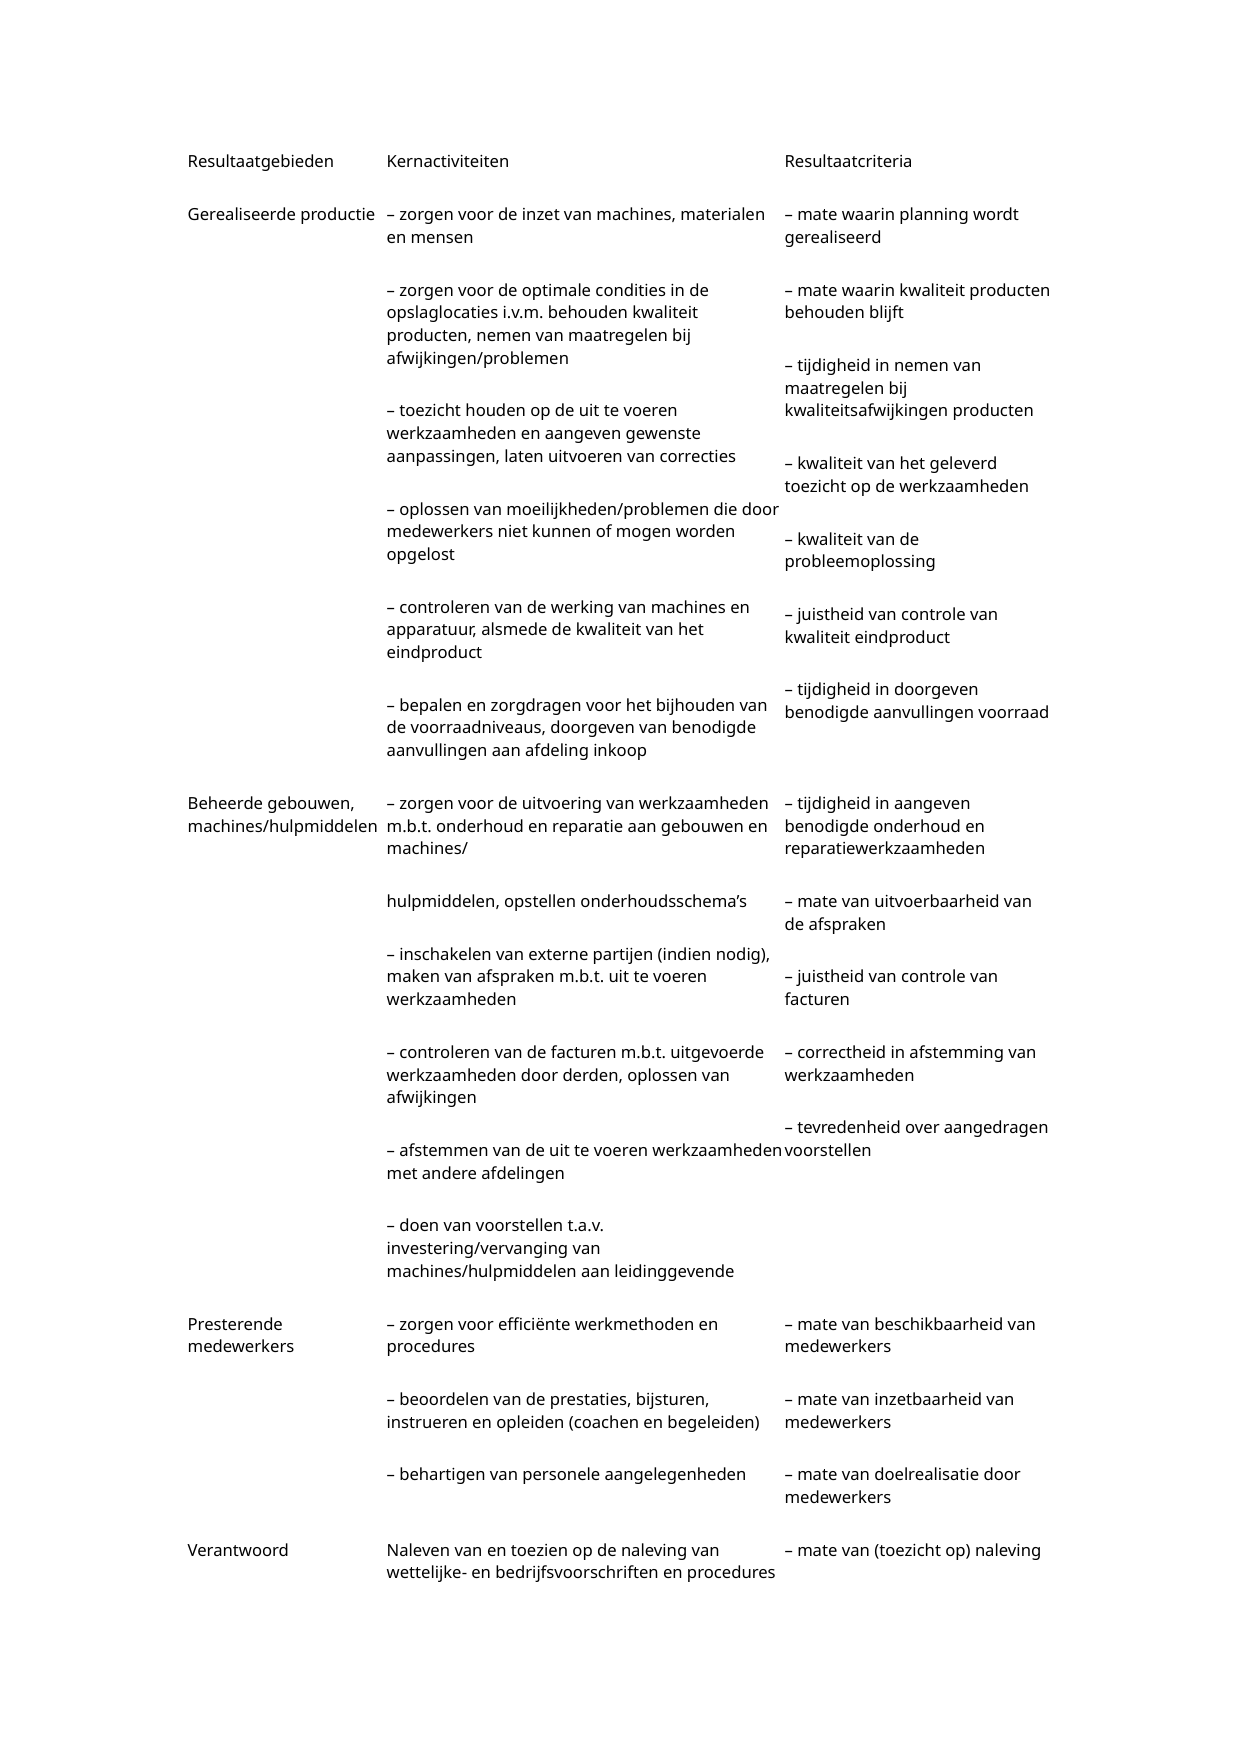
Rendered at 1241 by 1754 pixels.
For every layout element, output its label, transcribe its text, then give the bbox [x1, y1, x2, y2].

table_cell – mate van beschikbaarheid van medewerkers – mate van inzetbaarheid van medewerkers – mate van doelrealisatie door medewerkers [784, 1312, 1053, 1538]
table_header Kernactiviteiten [386, 150, 784, 203]
table_cell Presterende medewerkers [188, 1312, 386, 1538]
table_cell – zorgen voor efficiënte werkmethoden en procedures – beoordelen van de prestaties, bijsturen, instrueren en opleiden (coachen en begeleiden) – behartigen van personele aangelegenheden [386, 1312, 784, 1538]
table_cell – zorgen voor de inzet van machines, materialen en mensen – zorgen voor de optimale condities in de opslaglocaties i.v.m. behouden kwaliteit producten, nemen van maatregelen bij afwijkingen/problemen – toezicht houden op de uit te voeren werkzaamheden en aangeven gewenste aanpassingen, laten uitvoeren van correcties – oplossen van moeilijkheden/problemen die door medewerkers niet kunnen of mogen worden opgelost – controleren van de werking van machines en apparatuur, alsmede de kwaliteit van het eindproduct – bepalen en zorgdragen voor het bijhouden van de voorraadniveaus, doorgeven van benodigde aanvullingen aan afdeling inkoop [386, 203, 784, 791]
table_cell – mate van (toezicht op) naleving [784, 1538, 1053, 1584]
table_cell – zorgen voor de uitvoering van werkzaamheden m.b.t. onderhoud en reparatie aan gebouwen en machines/ hulpmiddelen, opstellen onderhoudsschema’s – inschakelen van externe partijen (indien nodig), maken van afspraken m.b.t. uit te voeren werkzaamheden – controleren van de facturen m.b.t. uitgevoerde werkzaamheden door derden, oplossen van afwijkingen – afstemmen van de uit te voeren werkzaamheden met andere afdelingen – doen van voorstellen t.a.v. investering/vervanging van machines/hulpmiddelen aan leidinggevende [386, 791, 784, 1312]
table_cell – tijdigheid in aangeven benodigde onderhoud en reparatiewerkzaamheden – mate van uitvoerbaarheid van de afspraken – juistheid van controle van facturen – correctheid in afstemming van werkzaamheden – tevredenheid over aangedragen voorstellen [784, 791, 1053, 1312]
table_header Resultaatcriteria [784, 150, 1053, 203]
table_cell Naleven van en toezien op de naleving van wettelijke- en bedrijfsvoorschriften en procedures [386, 1538, 784, 1584]
table_cell Gerealiseerde productie [188, 203, 386, 791]
table_cell Verantwoord [188, 1538, 386, 1584]
table_header Resultaatgebieden [188, 150, 386, 203]
table_cell – mate waarin planning wordt gerealiseerd – mate waarin kwaliteit producten behouden blijft – tijdigheid in nemen van maatregelen bij kwaliteitsafwijkingen producten – kwaliteit van het geleverd toezicht op de werkzaamheden – kwaliteit van de probleemoplossing – juistheid van controle van kwaliteit eindproduct – tijdigheid in doorgeven benodigde aanvullingen voorraad [784, 203, 1053, 791]
table_cell Beheerde gebouwen, machines/hulpmiddelen [188, 791, 386, 1312]
